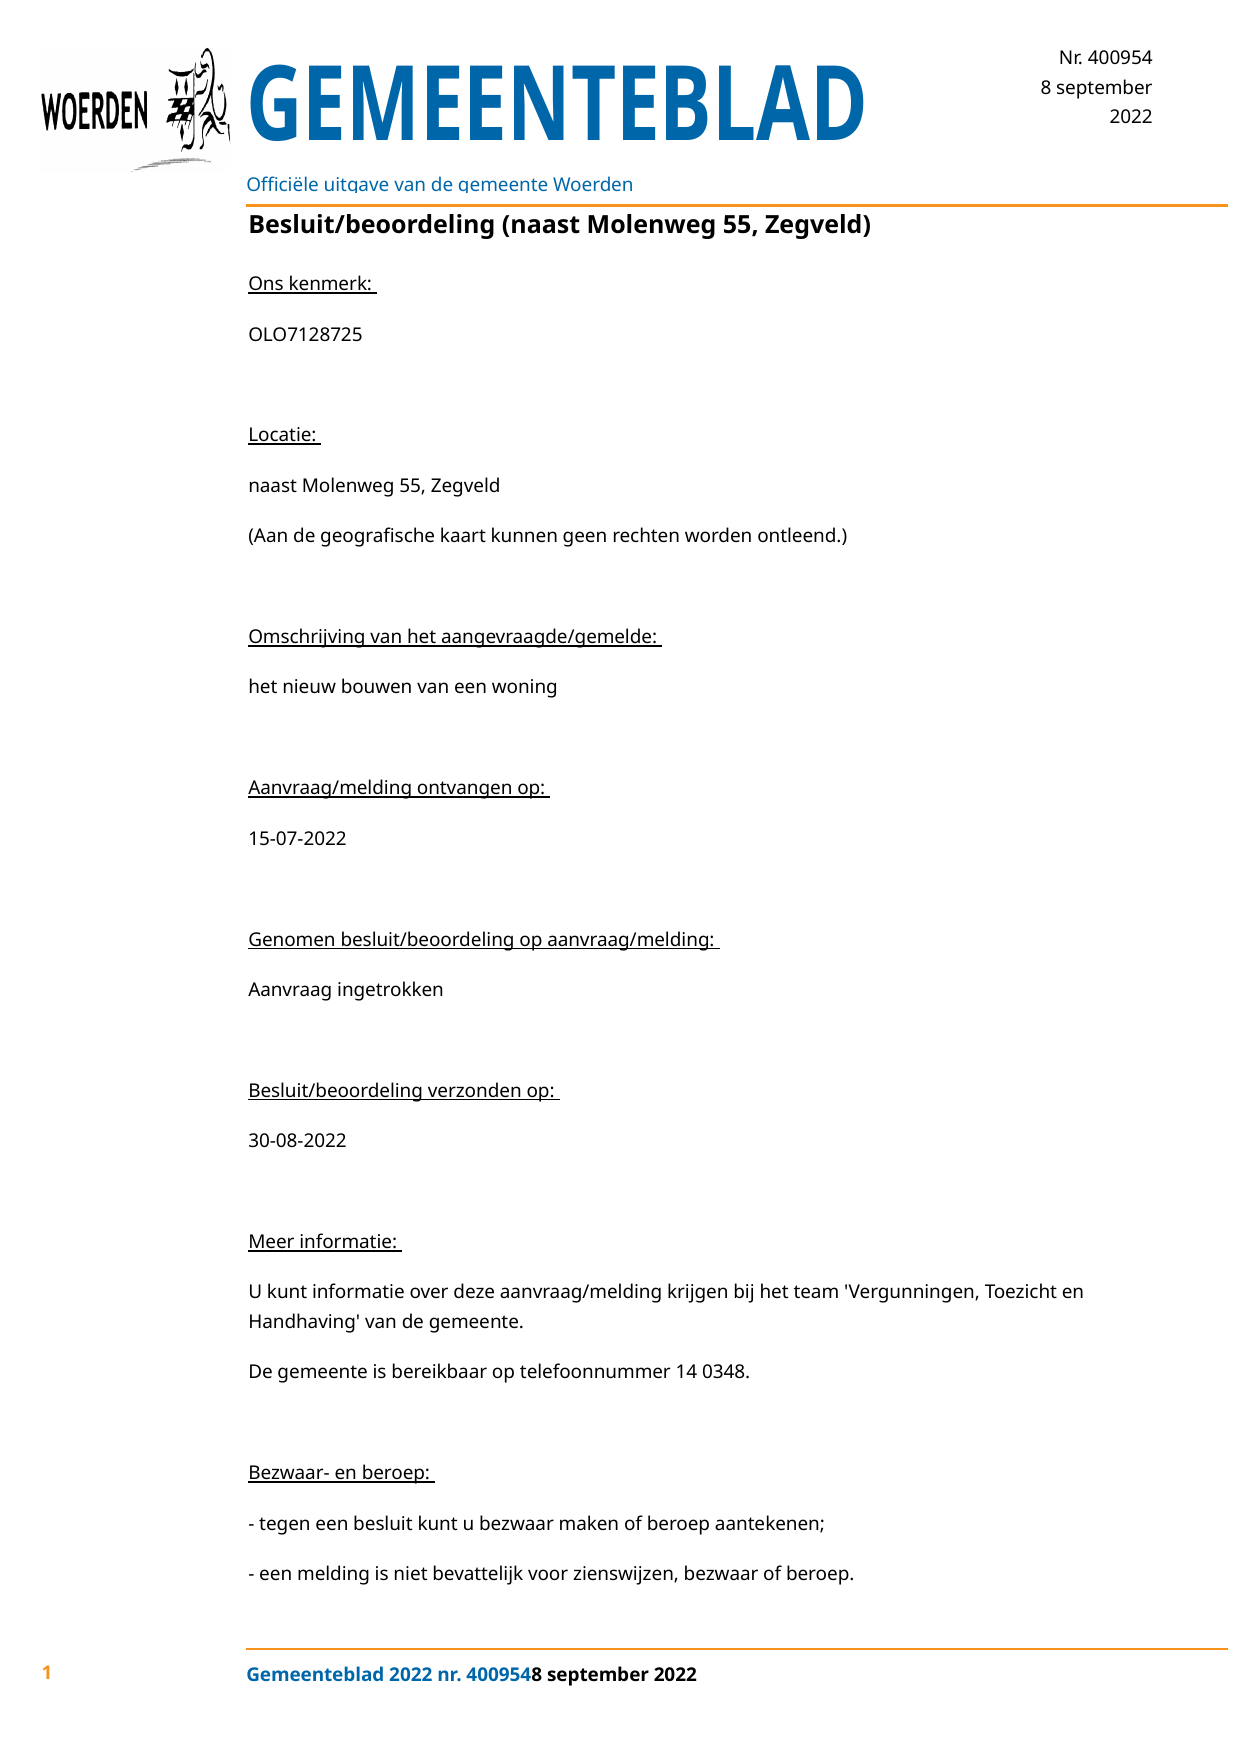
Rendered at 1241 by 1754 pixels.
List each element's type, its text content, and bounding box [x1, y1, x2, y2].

text (Aan de geografische kaart kunnen geen rechten worden ontleend.) [248, 522, 1152, 548]
text - tegen een besluit kunt u bezwaar maken of beroep aantekenen; [248, 1510, 1152, 1536]
text 15-07-2022 [248, 825, 1152, 851]
text Meer informatie: [248, 1228, 1152, 1254]
text Besluit/beoordeling verzonden op: [248, 1077, 1152, 1103]
picture [41, 47, 231, 172]
text Bezwaar- en beroep: [248, 1459, 1152, 1485]
text naast Molenweg 55, Zegveld [248, 472, 1152, 498]
text - een melding is niet bevattelijk voor zienswijzen, bezwaar of beroep. [248, 1560, 1152, 1586]
text het nieuw bouwen van een woning [248, 674, 1152, 699]
text Omschrijving van het aangevraagde/gemelde: [248, 623, 1152, 649]
text Aanvraag/melding ontvangen op: [248, 774, 1152, 800]
text Besluit/beoordeling (naast Molenweg 55, Zegveld) [248, 207, 1152, 241]
text OLO7128725 [248, 321, 1152, 346]
text Locatie: [248, 422, 1152, 447]
text U kunt informatie over deze aanvraag/melding krijgen bij het team 'Vergunningen, Toezicht en Handhaving' van de gemeente. [248, 1279, 1152, 1334]
text 30-08-2022 [248, 1127, 1152, 1153]
text Ons kenmerk: [248, 270, 1152, 296]
text Aanvraag ingetrokken [248, 976, 1152, 1002]
text Genomen besluit/beoordeling op aanvraag/melding: [248, 926, 1152, 951]
text De gemeente is bereikbaar op telefoonnummer 14 0348. [248, 1359, 1152, 1384]
